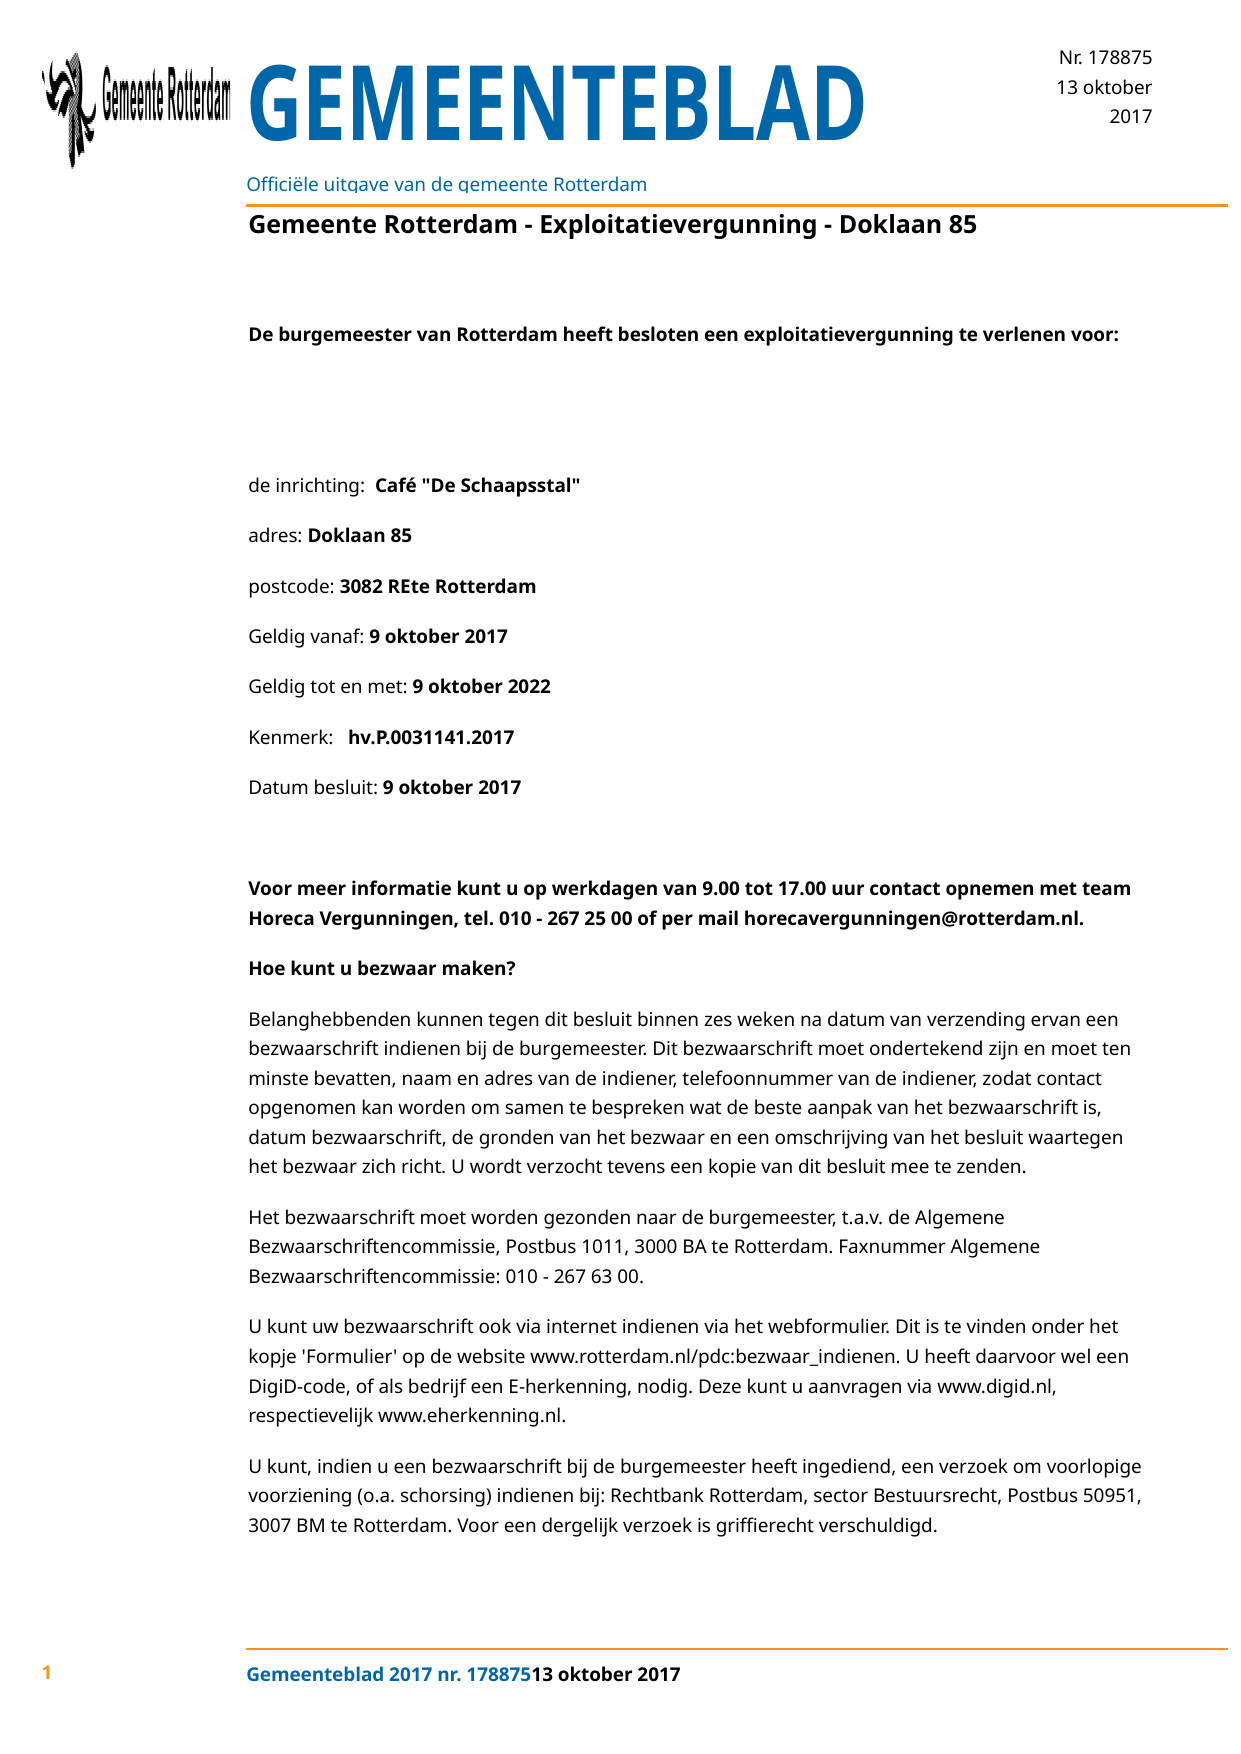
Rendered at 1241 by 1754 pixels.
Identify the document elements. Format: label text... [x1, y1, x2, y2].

picture [41, 47, 231, 172]
text Belanghebbenden kunnen tegen dit besluit binnen zes weken na datum van verzending ervan een bezwaarschrift indienen bij de burgemeester. Dit bezwaarschrift moet ondertekend zijn en moet ten minste bevatten, naam en adres van de indiener, telefoonnummer van de indiener, zodat contact opgenomen kan worden om samen te bespreken wat de beste aanpak van het bezwaarschrift is, datum bezwaarschrift, de gronden van het bezwaar en een omschrijving van het besluit waartegen het bezwaar zich richt. U wordt verzocht tevens een kopie van dit besluit mee te zenden. [248, 1006, 1152, 1179]
text Kenmerk: hv.P.0031141.2017 [248, 724, 1152, 750]
text Gemeente Rotterdam - Exploitatievergunning - Doklaan 85 [248, 207, 1152, 241]
text Datum besluit: 9 oktober 2017 [248, 774, 1152, 800]
text U kunt uw bezwaarschrift ook via internet indienen via het webformulier. Dit is te vinden onder het kopje 'Formulier' op de website www.rotterdam.nl/pdc:bezwaar_indienen. U heeft daarvoor wel een DigiD-code, of als bedrijf een E-herkenning, nodig. Deze kunt u aanvragen via www.digid.nl, respectievelijk www.eherkenning.nl. [248, 1314, 1152, 1428]
text Hoe kunt u bezwaar maken? [248, 955, 1152, 981]
text U kunt, indien u een bezwaarschrift bij de burgemeester heeft ingediend, een verzoek om voorlopige voorziening (o.a. schorsing) indienen bij: Rechtbank Rotterdam, sector Bestuursrecht, Postbus 50951, 3007 BM te Rotterdam. Voor een dergelijk verzoek is griffierecht verschuldigd. [248, 1453, 1152, 1538]
text Geldig tot en met: 9 oktober 2022 [248, 674, 1152, 699]
text adres: Doklaan 85 [248, 522, 1152, 548]
text Het bezwaarschrift moet worden gezonden naar de burgemeester, t.a.v. de Algemene Bezwaarschriftencommissie, Postbus 1011, 3000 BA te Rotterdam. Faxnummer Algemene Bezwaarschriftencommissie: 010 - 267 63 00. [248, 1204, 1152, 1289]
text Voor meer informatie kunt u op werkdagen van 9.00 tot 17.00 uur contact opnemen met team Horeca Vergunningen, tel. 010 - 267 25 00 of per mail horecavergunningen@rotterdam.nl. [248, 875, 1152, 931]
text postcode: 3082 REte Rotterdam [248, 573, 1152, 598]
text De burgemeester van Rotterdam heeft besloten een exploitatievergunning te verlenen voor: [248, 321, 1152, 346]
text de inrichting: Café "De Schaapsstal" [248, 472, 1152, 498]
text Geldig vanaf: 9 oktober 2017 [248, 623, 1152, 649]
